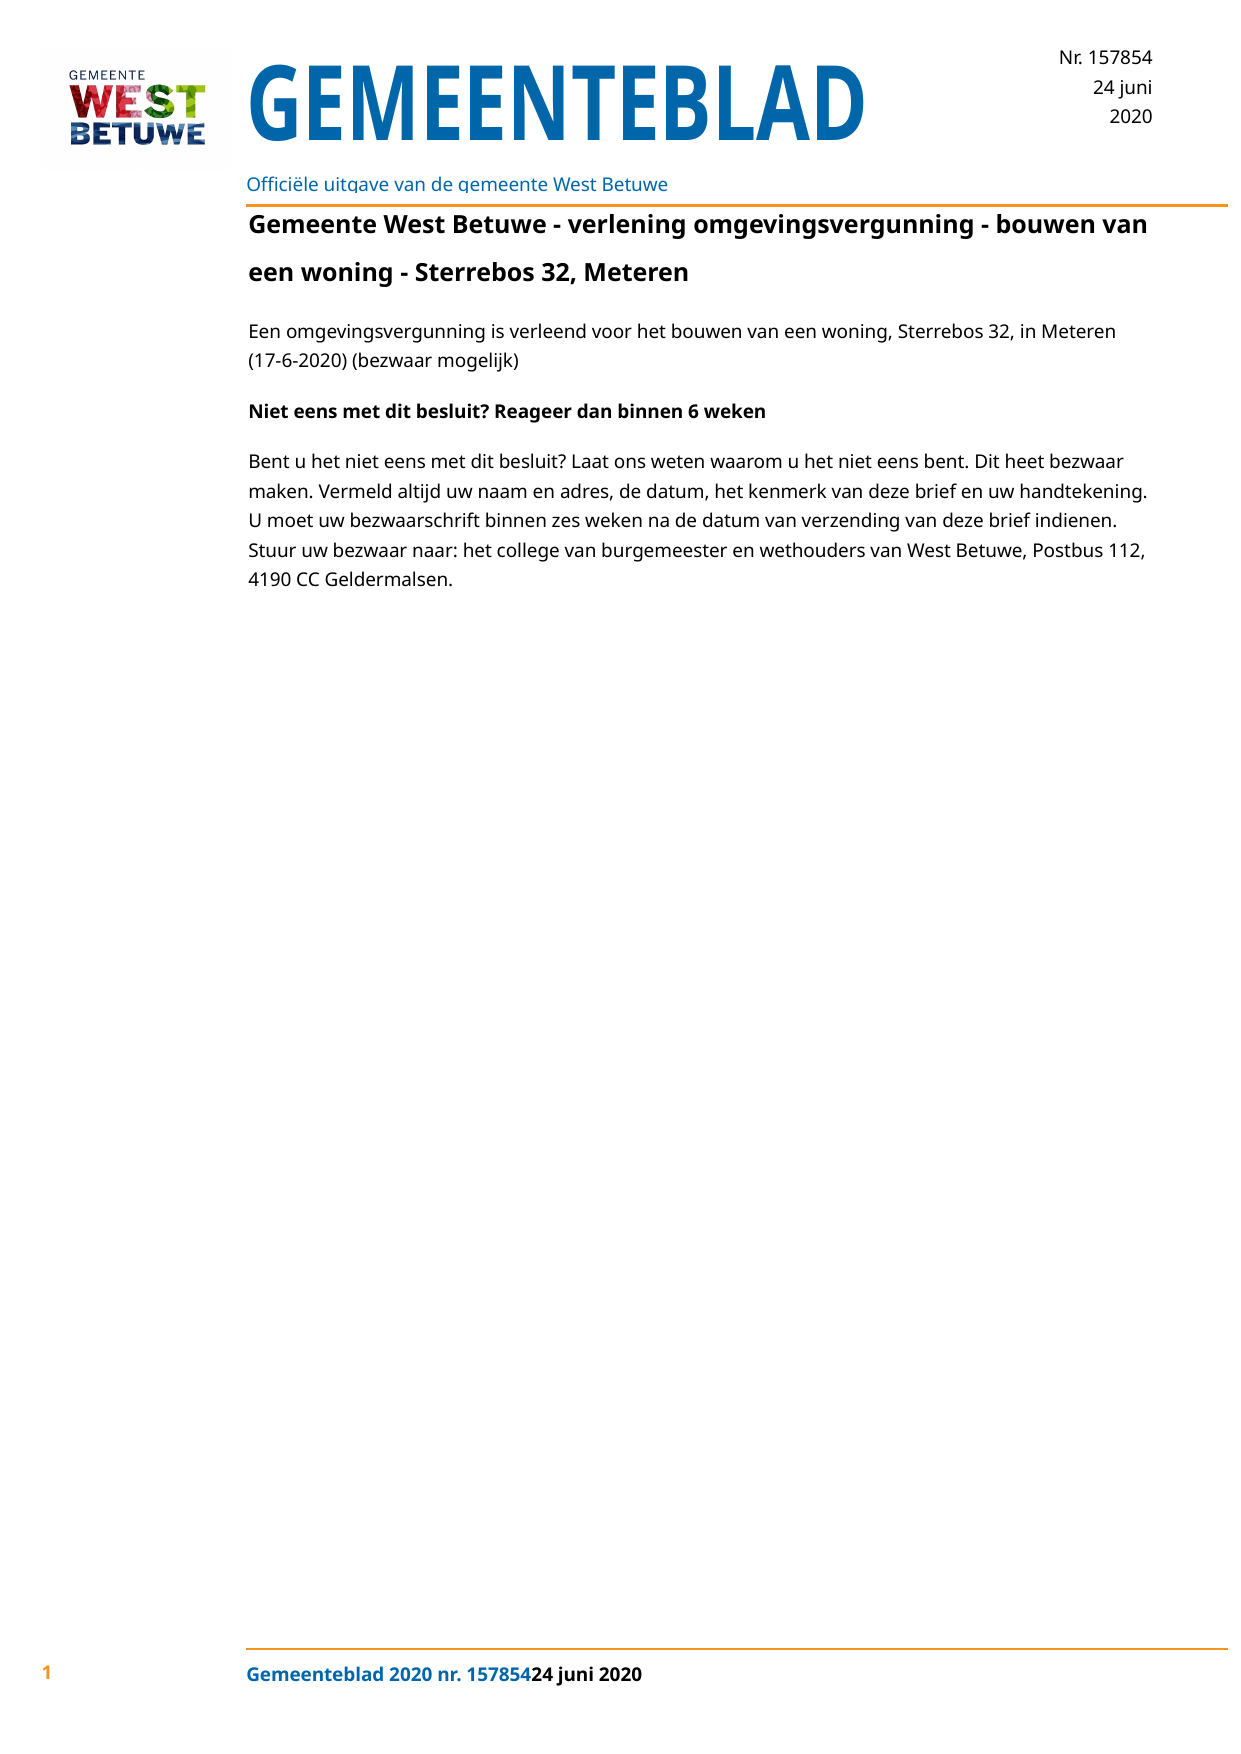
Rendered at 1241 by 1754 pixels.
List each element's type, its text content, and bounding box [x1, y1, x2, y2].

text Een omgevingsvergunning is verleend voor het bouwen van een woning, Sterrebos 32, in Meteren (17-6-2020) (bezwaar mogelijk) [248, 318, 1152, 373]
picture [41, 47, 231, 172]
text Bent u het niet eens met dit besluit? Laat ons weten waarom u het niet eens bent. Dit heet bezwaar maken. Vermeld altijd uw naam en adres, de datum, het kenmerk van deze brief en uw handtekening. U moet uw bezwaarschrift binnen zes weken na de datum van verzending van deze brief indienen. Stuur uw bezwaar naar: het college van burgemeester en wethouders van West Betuwe, Postbus 112, 4190 CC Geldermalsen. [248, 448, 1152, 592]
text Niet eens met dit besluit? Reageer dan binnen 6 weken [248, 398, 1152, 424]
text Gemeente West Betuwe - verlening omgevingsvergunning - bouwen van een woning - Sterrebos 32, Meteren [248, 207, 1152, 288]
